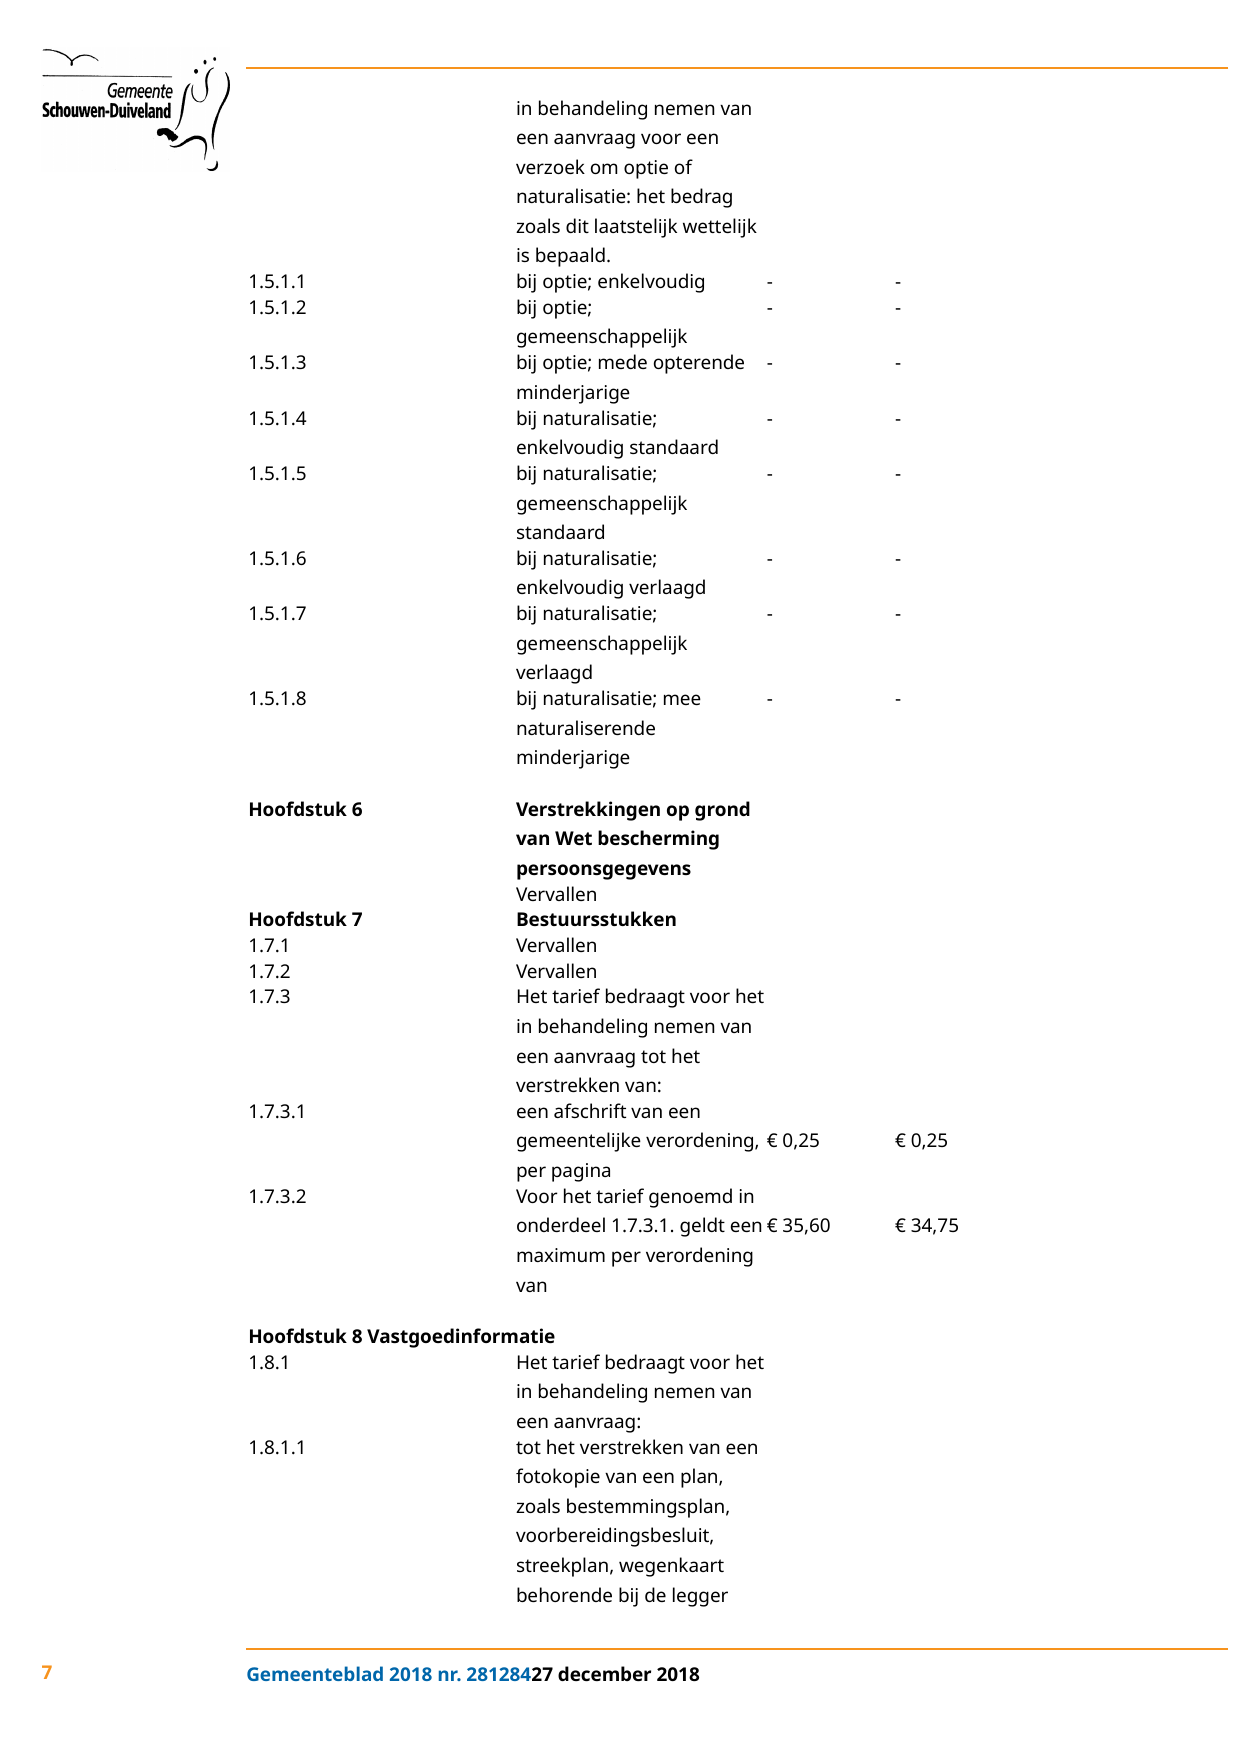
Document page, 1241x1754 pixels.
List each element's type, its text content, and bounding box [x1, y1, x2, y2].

table_cell [895, 1298, 1023, 1323]
table_cell tot het verstrekken van een fotokopie van een plan, zoals bestemmingsplan, voorbereidingsbesluit, streekplan, wegenkaart behorende bij de legger [516, 1434, 767, 1607]
picture [41, 47, 231, 172]
table_cell [895, 770, 1023, 796]
table_cell [767, 881, 895, 906]
table_cell [248, 95, 516, 268]
table_cell [516, 1298, 767, 1323]
table_cell - [895, 269, 1023, 294]
table_cell 1.7.3.1 [248, 1098, 516, 1183]
table_cell [767, 796, 895, 881]
table_cell [516, 770, 767, 796]
table_cell 1.5.1.6 [248, 545, 516, 600]
table_cell - [895, 294, 1023, 349]
table_cell - [895, 350, 1023, 405]
table_cell [895, 796, 1023, 881]
table_cell - [767, 685, 895, 770]
table_cell 1.8.1.1 [248, 1434, 516, 1607]
table_cell 1.7.3.2 [248, 1183, 516, 1297]
table_cell - [767, 460, 895, 545]
table_cell bij optie; gemeenschappelijk [516, 294, 767, 349]
table_cell 1.5.1.4 [248, 405, 516, 460]
table_cell Voor het tarief genoemd in onderdeel 1.7.3.1. geldt een maximum per verordening van [516, 1183, 767, 1297]
table_cell € 35,60 [767, 1183, 895, 1297]
table_cell [767, 958, 895, 984]
table_cell - [767, 350, 895, 405]
table_cell Hoofdstuk 8 Vastgoedinformatie [248, 1323, 767, 1349]
table_cell 1.5.1.7 [248, 600, 516, 685]
table_cell Bestuursstukken [516, 906, 767, 932]
table_cell Verstrekkingen op grond van Wet bescherming persoonsgegevens [516, 796, 767, 881]
table_cell 1.5.1.8 [248, 685, 516, 770]
table_cell een afschrift van een gemeentelijke verordening, per pagina [516, 1098, 767, 1183]
table_cell Hoofdstuk 6 [248, 796, 516, 881]
table_cell bij optie; mede opterende minderjarige [516, 350, 767, 405]
table_cell [767, 1298, 895, 1323]
table_cell [248, 770, 516, 796]
table_cell [767, 95, 895, 268]
table_cell - [895, 685, 1023, 770]
table_cell € 0,25 [895, 1098, 1023, 1183]
table_cell [248, 1298, 516, 1323]
table_cell [895, 881, 1023, 906]
table_cell [248, 881, 516, 906]
table_cell [767, 984, 895, 1098]
table_cell bij naturalisatie; enkelvoudig standaard [516, 405, 767, 460]
table_cell bij naturalisatie; enkelvoudig verlaagd [516, 545, 767, 600]
table_cell 1.5.1.3 [248, 350, 516, 405]
table_cell Het tarief bedraagt voor het in behandeling nemen van een aanvraag tot het verstrekken van: [516, 984, 767, 1098]
table_cell [767, 770, 895, 796]
table_cell - [767, 600, 895, 685]
table_cell - [895, 460, 1023, 545]
table_cell [895, 1323, 1023, 1349]
table_cell 1.5.1.5 [248, 460, 516, 545]
table_cell bij naturalisatie; mee naturaliserende minderjarige [516, 685, 767, 770]
table_cell [767, 1434, 895, 1607]
table_cell 1.7.1 [248, 932, 516, 958]
table_cell 1.5.1.2 [248, 294, 516, 349]
table_cell - [767, 294, 895, 349]
table_cell Vervallen [516, 958, 767, 984]
table_cell [895, 1434, 1023, 1607]
table_cell [895, 984, 1023, 1098]
table_cell - [895, 405, 1023, 460]
table_cell in behandeling nemen van een aanvraag voor een verzoek om optie of naturalisatie: het bedrag zoals dit laatstelijk wettelijk is bepaald. [516, 95, 767, 268]
table_cell - [767, 405, 895, 460]
table_cell [895, 95, 1023, 268]
table_cell bij naturalisatie; gemeenschappelijk verlaagd [516, 600, 767, 685]
table_cell € 0,25 [767, 1098, 895, 1183]
table_cell - [895, 600, 1023, 685]
table_cell [895, 906, 1023, 932]
table_cell - [767, 269, 895, 294]
table_cell Het tarief bedraagt voor het in behandeling nemen van een aanvraag: [516, 1349, 767, 1434]
table_cell 1.5.1.1 [248, 269, 516, 294]
table_cell [767, 1349, 895, 1434]
table_cell - [767, 545, 895, 600]
table_cell € 34,75 [895, 1183, 1023, 1297]
table_cell Vervallen [516, 932, 767, 958]
table_cell [767, 932, 895, 958]
table_cell 1.7.3 [248, 984, 516, 1098]
table_cell [895, 932, 1023, 958]
table_cell bij optie; enkelvoudig [516, 269, 767, 294]
table_cell Vervallen [516, 881, 767, 906]
table_cell [895, 1349, 1023, 1434]
table_cell [767, 1323, 895, 1349]
table_cell - [895, 545, 1023, 600]
table_cell 1.7.2 [248, 958, 516, 984]
table_cell [767, 906, 895, 932]
table_cell [895, 958, 1023, 984]
table_cell 1.8.1 [248, 1349, 516, 1434]
table_cell bij naturalisatie; gemeenschappelijk standaard [516, 460, 767, 545]
table_cell Hoofdstuk 7 [248, 906, 516, 932]
